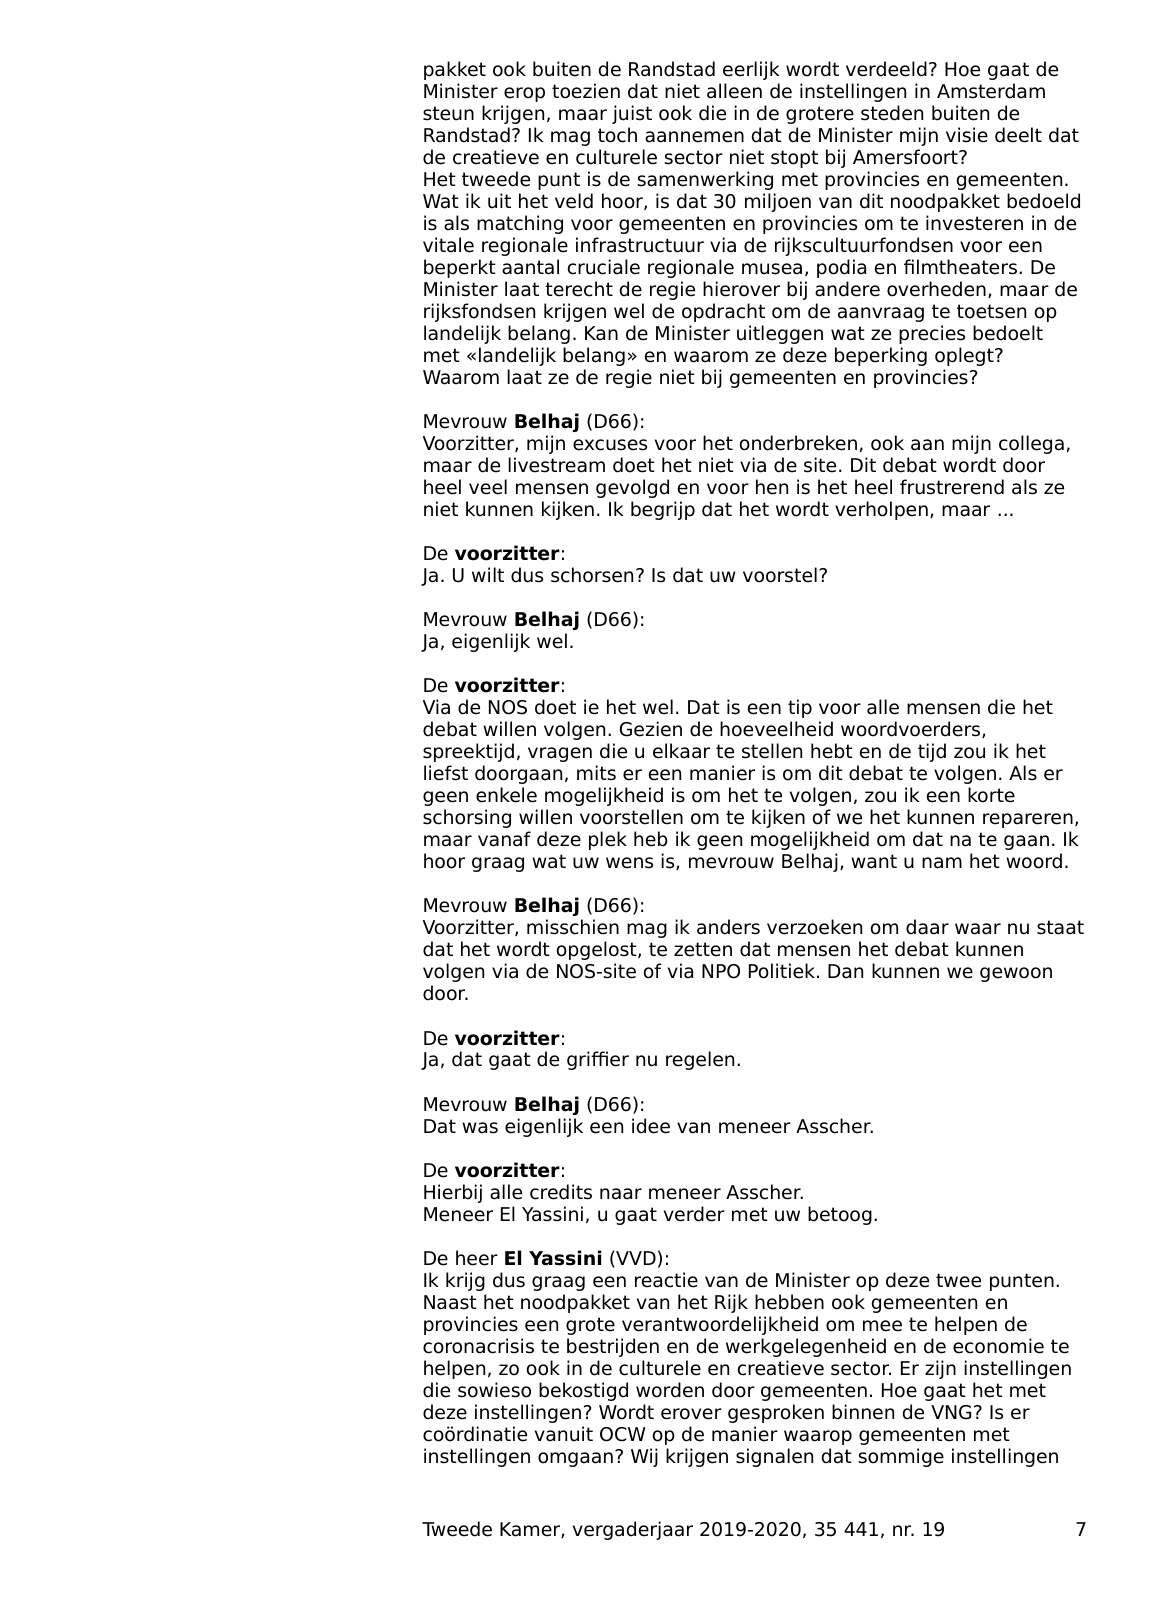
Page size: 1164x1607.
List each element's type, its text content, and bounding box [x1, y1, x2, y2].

text De voorzitter: [422, 1027, 1087, 1049]
text Naast het noodpakket van het Rijk hebben ook gemeenten en provincies een grote verantwoordelijkheid om mee te helpen de coronacrisis te bestrijden en de werkgelegenheid en de economie te helpen, zo ook in de culturele en creatieve sector. Er zijn instellingen die sowieso bekostigd worden door gemeenten. Hoe gaat het met deze instellingen? Wordt erover gesproken binnen de VNG? Is er coördinatie vanuit OCW op de manier waarop gemeenten met instellingen omgaan? Wij krijgen signalen dat sommige instellingen [422, 1292, 1087, 1468]
text Ja, eigenlijk wel. [422, 631, 1087, 653]
text De voorzitter: [422, 1160, 1087, 1182]
text Het tweede punt is de samenwerking met provincies en gemeenten. Wat ik uit het veld hoor, is dat 30 miljoen van dit noodpakket bedoeld is als matching voor gemeenten en provincies om te investeren in de vitale regionale infrastructuur via de rijkscultuurfondsen voor een beperkt aantal cruciale regionale musea, podia en filmtheaters. De Minister laat terecht de regie hierover bij andere overheden, maar de rijksfondsen krijgen wel de opdracht om de aanvraag te toetsen op landelijk belang. Kan de Minister uitleggen wat ze precies bedoelt met «landelijk belang» en waarom ze deze beperking oplegt? Waarom laat ze de regie niet bij gemeenten en provincies? [422, 169, 1087, 389]
text Voorzitter, mijn excuses voor het onderbreken, ook aan mijn collega, maar de livestream doet het niet via de site. Dit debat wordt door heel veel mensen gevolgd en voor hen is het heel frustrerend als ze niet kunnen kijken. Ik begrijp dat het wordt verholpen, maar ... [422, 433, 1087, 521]
text Voorzitter, misschien mag ik anders verzoeken om daar waar nu staat dat het wordt opgelost, te zetten dat mensen het debat kunnen volgen via de NOS-site of via NPO Politiek. Dan kunnen we gewoon door. [422, 917, 1087, 1005]
text Ja, dat gaat de griffier nu regelen. [422, 1049, 1087, 1071]
text Ik krijg dus graag een reactie van de Minister op deze twee punten. [422, 1270, 1087, 1292]
text Mevrouw Belhaj (D66): [422, 411, 1087, 433]
text pakket ook buiten de Randstad eerlijk wordt verdeeld? Hoe gaat de Minister erop toezien dat niet alleen de instellingen in Amsterdam steun krijgen, maar juist ook die in de grotere steden buiten de Randstad? Ik mag toch aannemen dat de Minister mijn visie deelt dat de creatieve en culturele sector niet stopt bij Amersfoort? [422, 59, 1087, 169]
text Mevrouw Belhaj (D66): [422, 609, 1087, 631]
text Via de NOS doet ie het wel. Dat is een tip voor alle mensen die het debat willen volgen. Gezien de hoeveelheid woordvoerders, spreektijd, vragen die u elkaar te stellen hebt en de tijd zou ik het liefst doorgaan, mits er een manier is om dit debat te volgen. Als er geen enkele mogelijkheid is om het te volgen, zou ik een korte schorsing willen voorstellen om te kijken of we het kunnen repareren, maar vanaf deze plek heb ik geen mogelijkheid om dat na te gaan. Ik hoor graag wat uw wens is, mevrouw Belhaj, want u nam het woord. [422, 697, 1087, 873]
text Ja. U wilt dus schorsen? Is dat uw voorstel? [422, 565, 1087, 587]
text Mevrouw Belhaj (D66): [422, 895, 1087, 917]
text Dat was eigenlijk een idee van meneer Asscher. [422, 1116, 1087, 1137]
text De voorzitter: [422, 543, 1087, 565]
text De voorzitter: [422, 675, 1087, 697]
text Meneer El Yassini, u gaat verder met uw betoog. [422, 1204, 1087, 1226]
text Hierbij alle credits naar meneer Asscher. [422, 1182, 1087, 1204]
text De heer El Yassini (VVD): [422, 1248, 1087, 1270]
text Mevrouw Belhaj (D66): [422, 1093, 1087, 1116]
